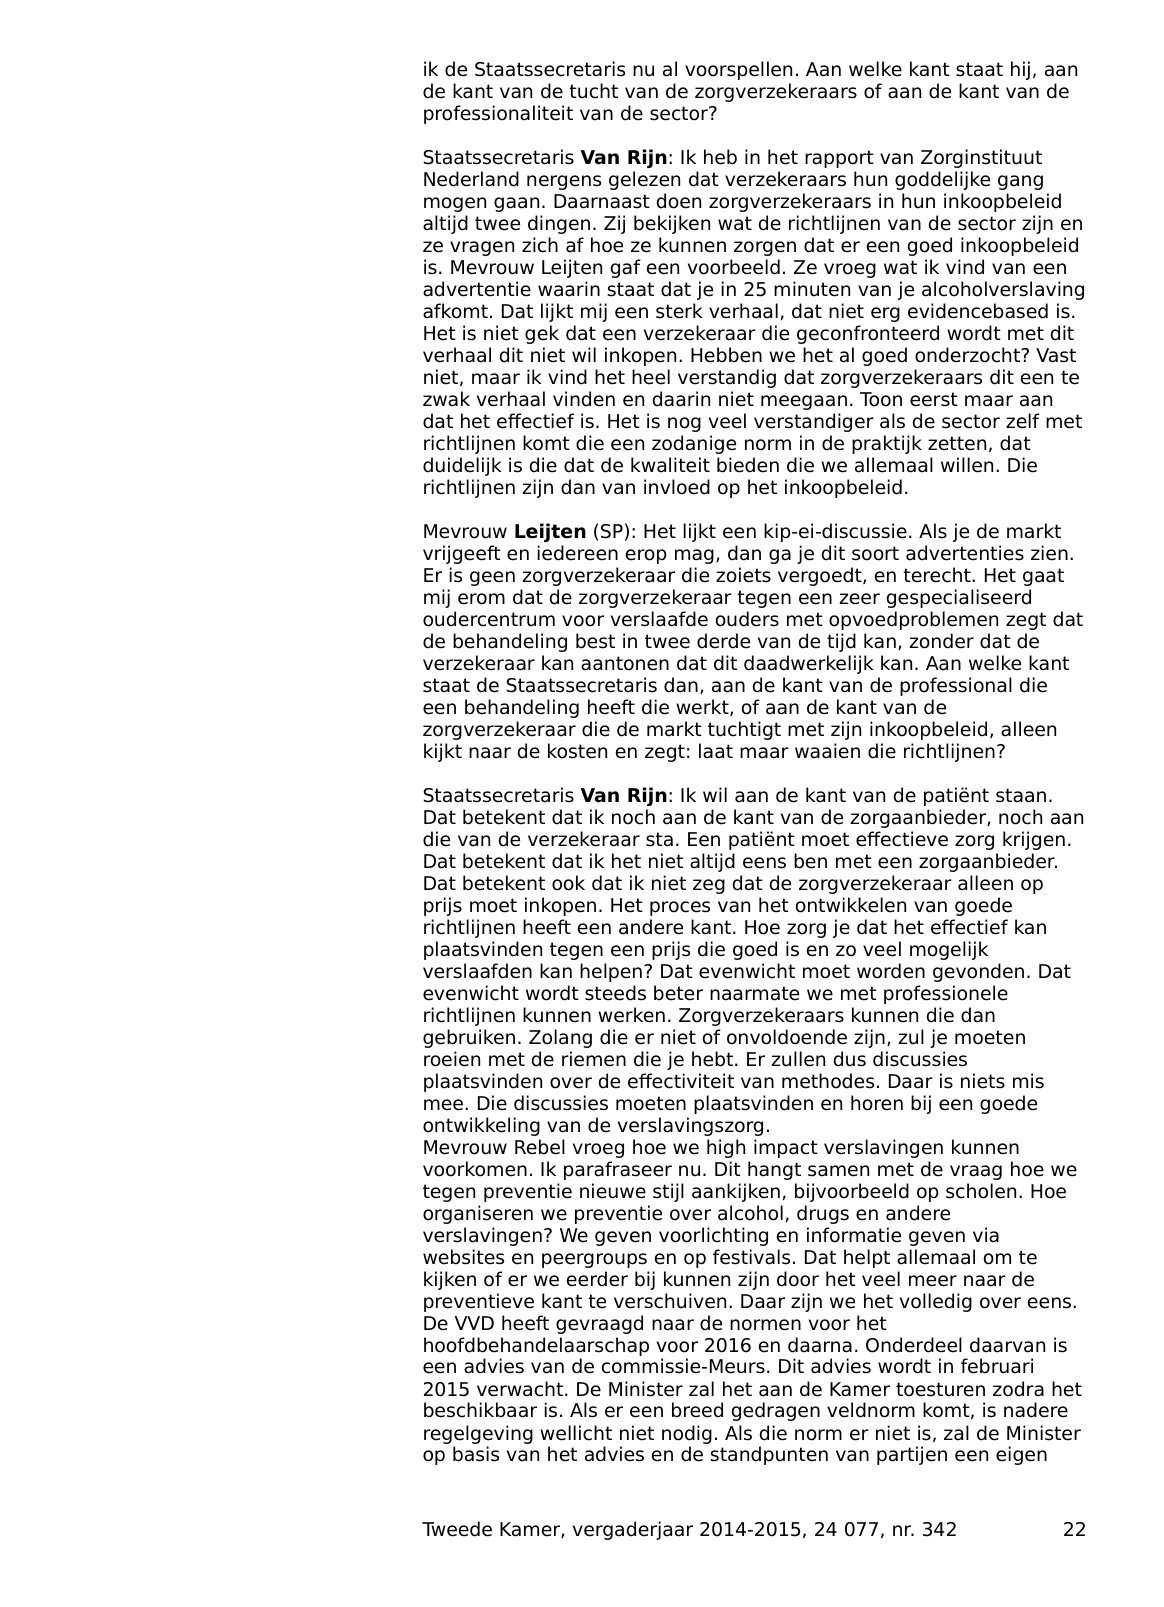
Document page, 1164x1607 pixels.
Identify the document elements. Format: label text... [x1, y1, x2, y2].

text Mevrouw Leijten (SP): Het lijkt een kip-ei-discussie. Als je de markt vrijgeeft en iedereen erop mag, dan ga je dit soort advertenties zien. Er is geen zorgverzekeraar die zoiets vergoedt, en terecht. Het gaat mij erom dat de zorgverzekeraar tegen een zeer gespecialiseerd oudercentrum voor verslaafde ouders met opvoedproblemen zegt dat de behandeling best in twee derde van de tijd kan, zonder dat de verzekeraar kan aantonen dat dit daadwerkelijk kan. Aan welke kant staat de Staatssecretaris dan, aan de kant van de professional die een behandeling heeft die werkt, of aan de kant van de zorgverzekeraar die de markt tuchtigt met zijn inkoopbeleid, alleen kijkt naar de kosten en zegt: laat maar waaien die richtlijnen? [422, 521, 1087, 763]
text Staatssecretaris Van Rijn: Ik wil aan de kant van de patiënt staan. Dat betekent dat ik noch aan de kant van de zorgaanbieder, noch aan die van de verzekeraar sta. Een patiënt moet effectieve zorg krijgen. Dat betekent dat ik het niet altijd eens ben met een zorgaanbieder. Dat betekent ook dat ik niet zeg dat de zorgverzekeraar alleen op prijs moet inkopen. Het proces van het ontwikkelen van goede richtlijnen heeft een andere kant. Hoe zorg je dat het effectief kan plaatsvinden tegen een prijs die goed is en zo veel mogelijk verslaafden kan helpen? Dat evenwicht moet worden gevonden. Dat evenwicht wordt steeds beter naarmate we met professionele richtlijnen kunnen werken. Zorgverzekeraars kunnen die dan gebruiken. Zolang die er niet of onvoldoende zijn, zul je moeten roeien met de riemen die je hebt. Er zullen dus discussies plaatsvinden over de effectiviteit van methodes. Daar is niets mis mee. Die discussies moeten plaatsvinden en horen bij een goede ontwikkeling van de verslavingszorg. [422, 785, 1087, 1137]
text De VVD heeft gevraagd naar de normen voor het hoofdbehandelaarschap voor 2016 en daarna. Onderdeel daarvan is een advies van de commissie-Meurs. Dit advies wordt in februari 2015 verwacht. De Minister zal het aan de Kamer toesturen zodra het beschikbaar is. Als er een breed gedragen veldnorm komt, is nadere regelgeving wellicht niet nodig. Als die norm er niet is, zal de Minister op basis van het advies en de standpunten van partijen een eigen [422, 1312, 1087, 1466]
text ik de Staatssecretaris nu al voorspellen. Aan welke kant staat hij, aan de kant van de tucht van de zorgverzekeraars of aan de kant van de professionaliteit van de sector? [422, 59, 1087, 125]
text Mevrouw Rebel vroeg hoe we high impact verslavingen kunnen voorkomen. Ik parafraseer nu. Dit hangt samen met de vraag hoe we tegen preventie nieuwe stijl aankijken, bijvoorbeeld op scholen. Hoe organiseren we preventie over alcohol, drugs en andere verslavingen? We geven voorlichting en informatie geven via websites en peergroups en op festivals. Dat helpt allemaal om te kijken of er we eerder bij kunnen zijn door het veel meer naar de preventieve kant te verschuiven. Daar zijn we het volledig over eens. [422, 1137, 1087, 1312]
text Staatssecretaris Van Rijn: Ik heb in het rapport van Zorginstituut Nederland nergens gelezen dat verzekeraars hun goddelijke gang mogen gaan. Daarnaast doen zorgverzekeraars in hun inkoopbeleid altijd twee dingen. Zij bekijken wat de richtlijnen van de sector zijn en ze vragen zich af hoe ze kunnen zorgen dat er een goed inkoopbeleid is. Mevrouw Leijten gaf een voorbeeld. Ze vroeg wat ik vind van een advertentie waarin staat dat je in 25 minuten van je alcoholverslaving afkomt. Dat lijkt mij een sterk verhaal, dat niet erg evidencebased is. Het is niet gek dat een verzekeraar die geconfronteerd wordt met dit verhaal dit niet wil inkopen. Hebben we het al goed onderzocht? Vast niet, maar ik vind het heel verstandig dat zorgverzekeraars dit een te zwak verhaal vinden en daarin niet meegaan. Toon eerst maar aan dat het effectief is. Het is nog veel verstandiger als de sector zelf met richtlijnen komt die een zodanige norm in de praktijk zetten, dat duidelijk is die dat de kwaliteit bieden die we allemaal willen. Die richtlijnen zijn dan van invloed op het inkoopbeleid. [422, 147, 1087, 499]
